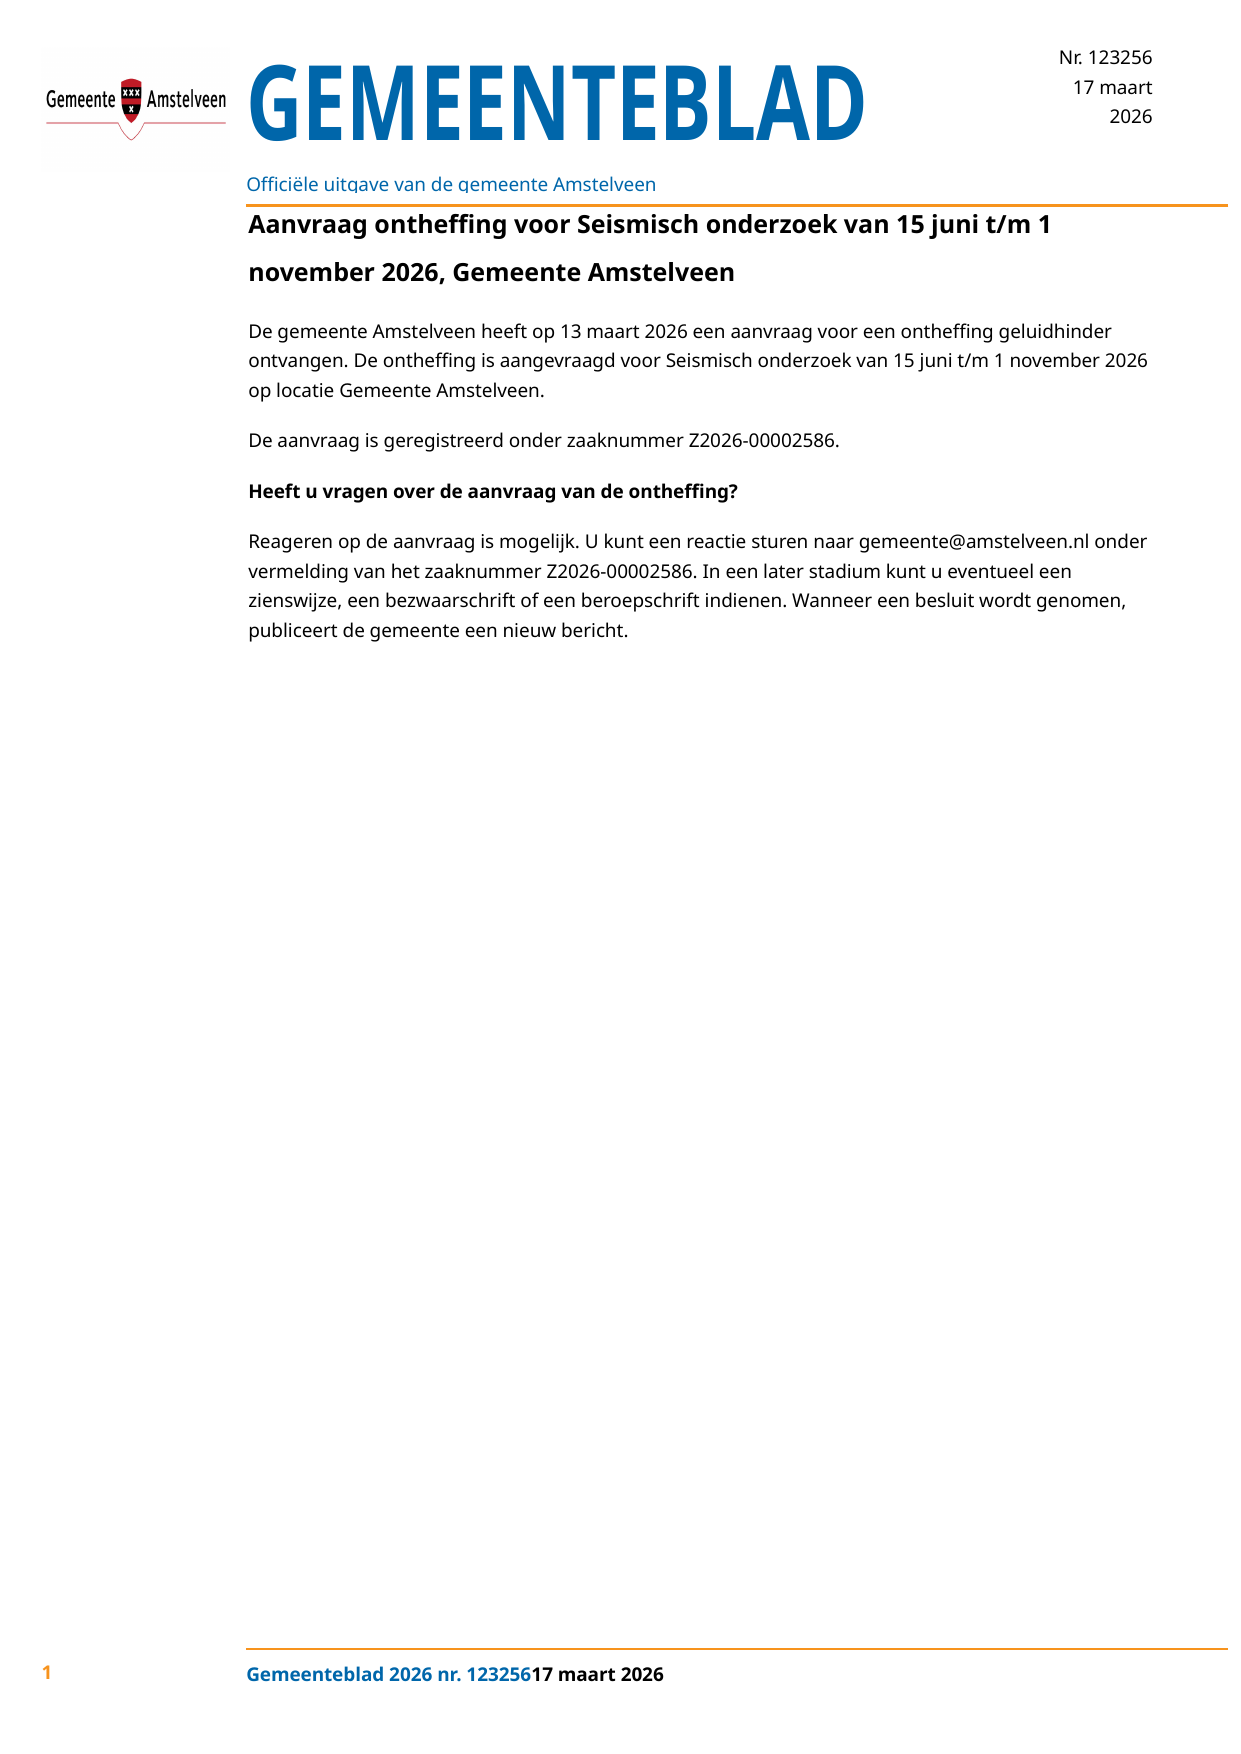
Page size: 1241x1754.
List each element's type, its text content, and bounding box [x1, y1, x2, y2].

text Aanvraag ontheffing voor Seismisch onderzoek van 15 juni t/m 1 november 2026, Gemeente Amstelveen [248, 207, 1152, 288]
picture [41, 47, 231, 172]
text Heeft u vragen over de aanvraag van de ontheffing? [248, 478, 1152, 504]
text De aanvraag is geregistreerd onder zaaknummer Z2026-00002586. [248, 427, 1152, 453]
text Reageren op de aanvraag is mogelijk. U kunt een reactie sturen naar gemeente@amstelveen.nl onder vermelding van het zaaknummer Z2026-00002586. In een later stadium kunt u eventueel een zienswijze, een bezwaarschrift of een beroepschrift indienen. Wanneer een besluit wordt genomen, publiceert de gemeente een nieuw bericht. [248, 528, 1152, 643]
text De gemeente Amstelveen heeft op 13 maart 2026 een aanvraag voor een ontheffing geluidhinder ontvangen. De ontheffing is aangevraagd voor Seismisch onderzoek van 15 juni t/m 1 november 2026 op locatie Gemeente Amstelveen. [248, 318, 1152, 403]
